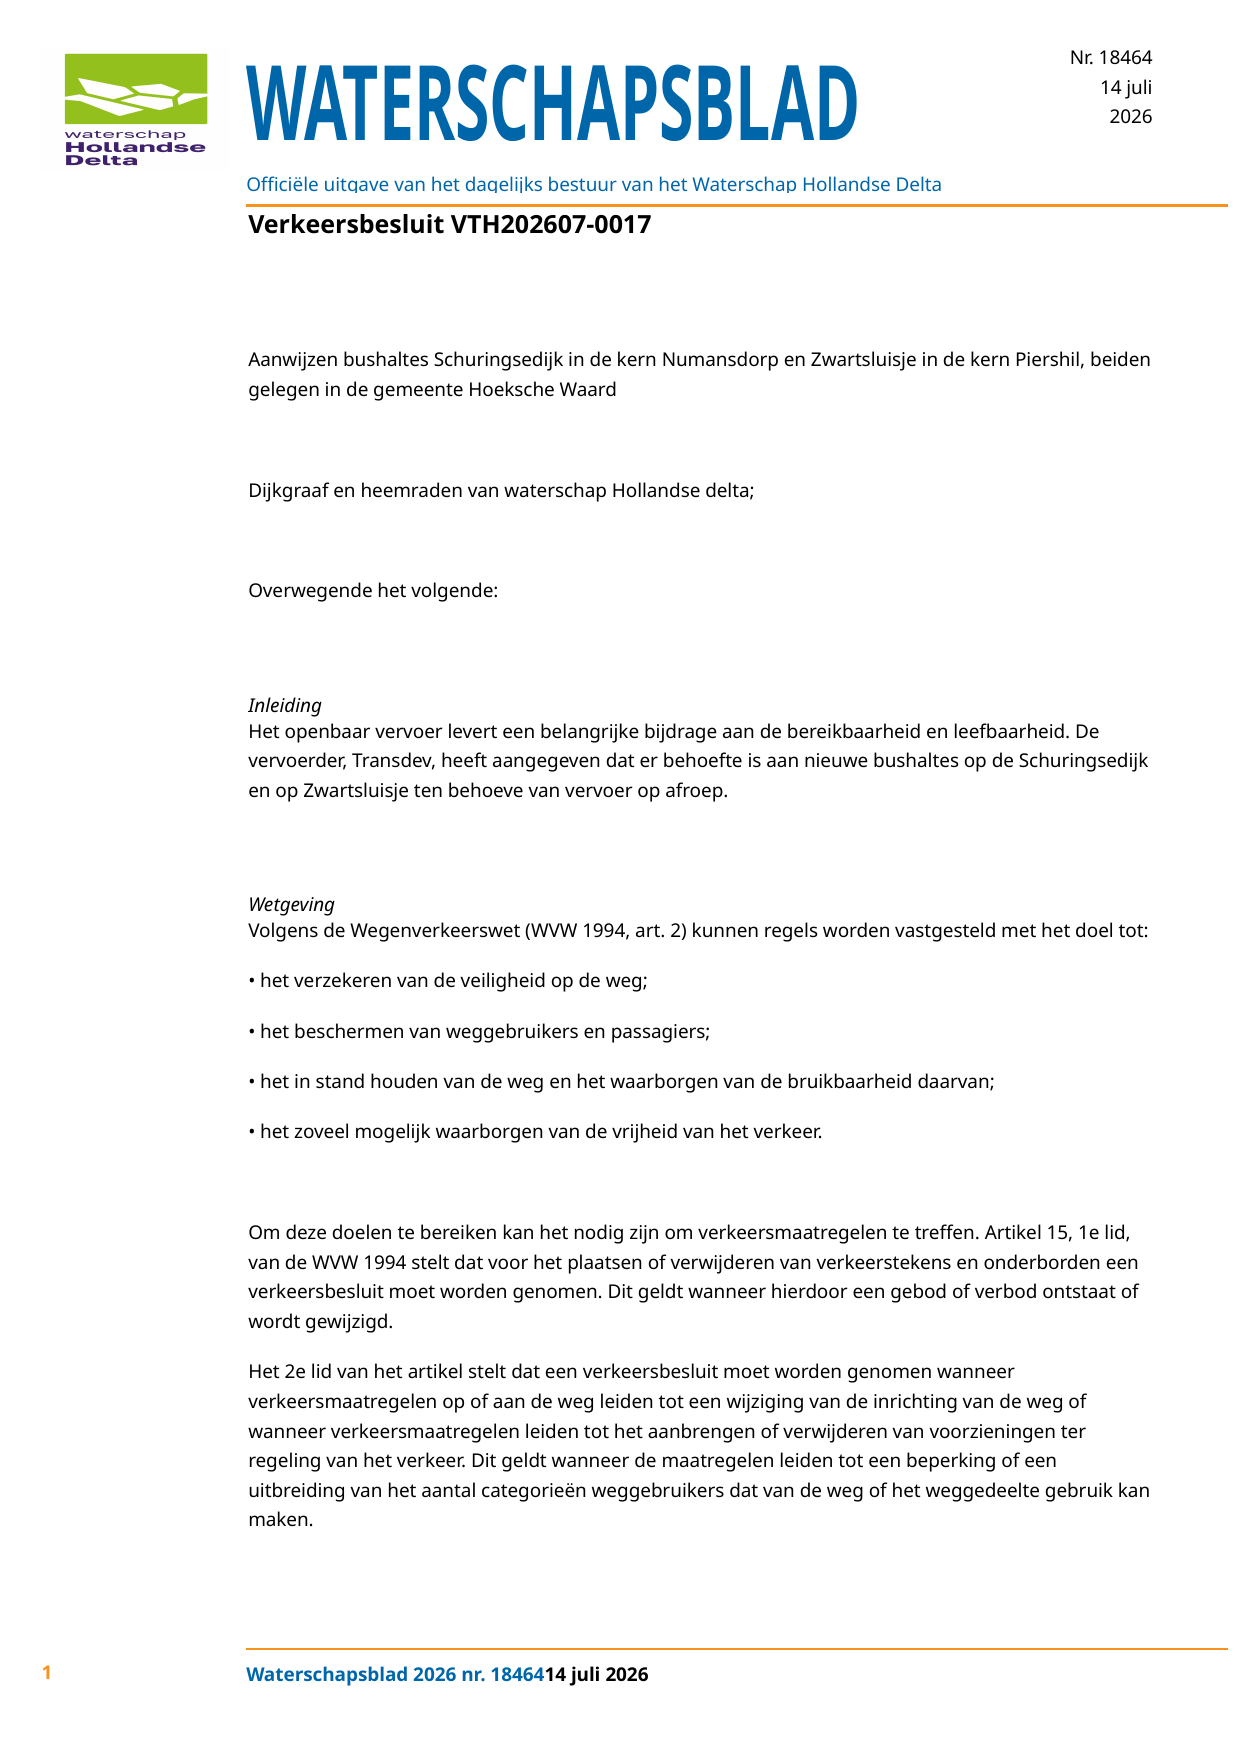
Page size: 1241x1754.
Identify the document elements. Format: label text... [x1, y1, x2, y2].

text Het 2e lid van het artikel stelt dat een verkeersbesluit moet worden genomen wanneer verkeersmaatregelen op of aan de weg leiden tot een wijziging van de inrichting van de weg of wanneer verkeersmaatregelen leiden tot het aanbrengen of verwijderen van voorzieningen ter regeling van het verkeer. Dit geldt wanneer de maatregelen leiden tot een beperking of een uitbreiding van het aantal categorieën weggebruikers dat van de weg of het weggedeelte gebruik kan maken. [248, 1359, 1152, 1532]
text Om deze doelen te bereiken kan het nodig zijn om verkeersmaatregelen te treffen. Artikel 15, 1e lid, van de WVW 1994 stelt dat voor het plaatsen of verwijderen van verkeerstekens en onderborden een verkeersbesluit moet worden genomen. Dit geldt wanneer hierdoor een gebod of verbod ontstaat of wordt gewijzigd. [248, 1219, 1152, 1334]
text • het zoveel mogelijk waarborgen van de vrijheid van het verkeer. [248, 1119, 1152, 1144]
text • het beschermen van weggebruikers en passagiers; [248, 1018, 1152, 1044]
text • het verzekeren van de veiligheid op de weg; [248, 967, 1152, 993]
text Overwegende het volgende: [248, 578, 1152, 603]
text Verkeersbesluit VTH202607-0017 [248, 207, 1152, 241]
text Aanwijzen bushaltes Schuringsedijk in de kern Numansdorp en Zwartsluisje in de kern Piershil, beiden gelegen in de gemeente Hoeksche Waard [248, 346, 1152, 402]
text • het in stand houden van de weg en het waarborgen van de bruikbaarheid daarvan; [248, 1068, 1152, 1094]
text Volgens de Wegenverkeerswet (WVW 1994, art. 2) kunnen regels worden vastgesteld met het doel tot: [248, 917, 1152, 943]
text Het openbaar vervoer levert een belangrijke bijdrage aan de bereikbaarheid en leefbaarheid. De vervoerder, Transdev, heeft aangegeven dat er behoefte is aan nieuwe bushaltes op de Schuringsedijk en op Zwartsluisje ten behoeve van vervoer op afroep. [248, 718, 1152, 803]
text Dijkgraaf en heemraden van waterschap Hollandse delta; [248, 477, 1152, 503]
picture [41, 47, 231, 172]
text Wetgeving [248, 891, 1152, 917]
text Inleiding [248, 692, 1152, 718]
